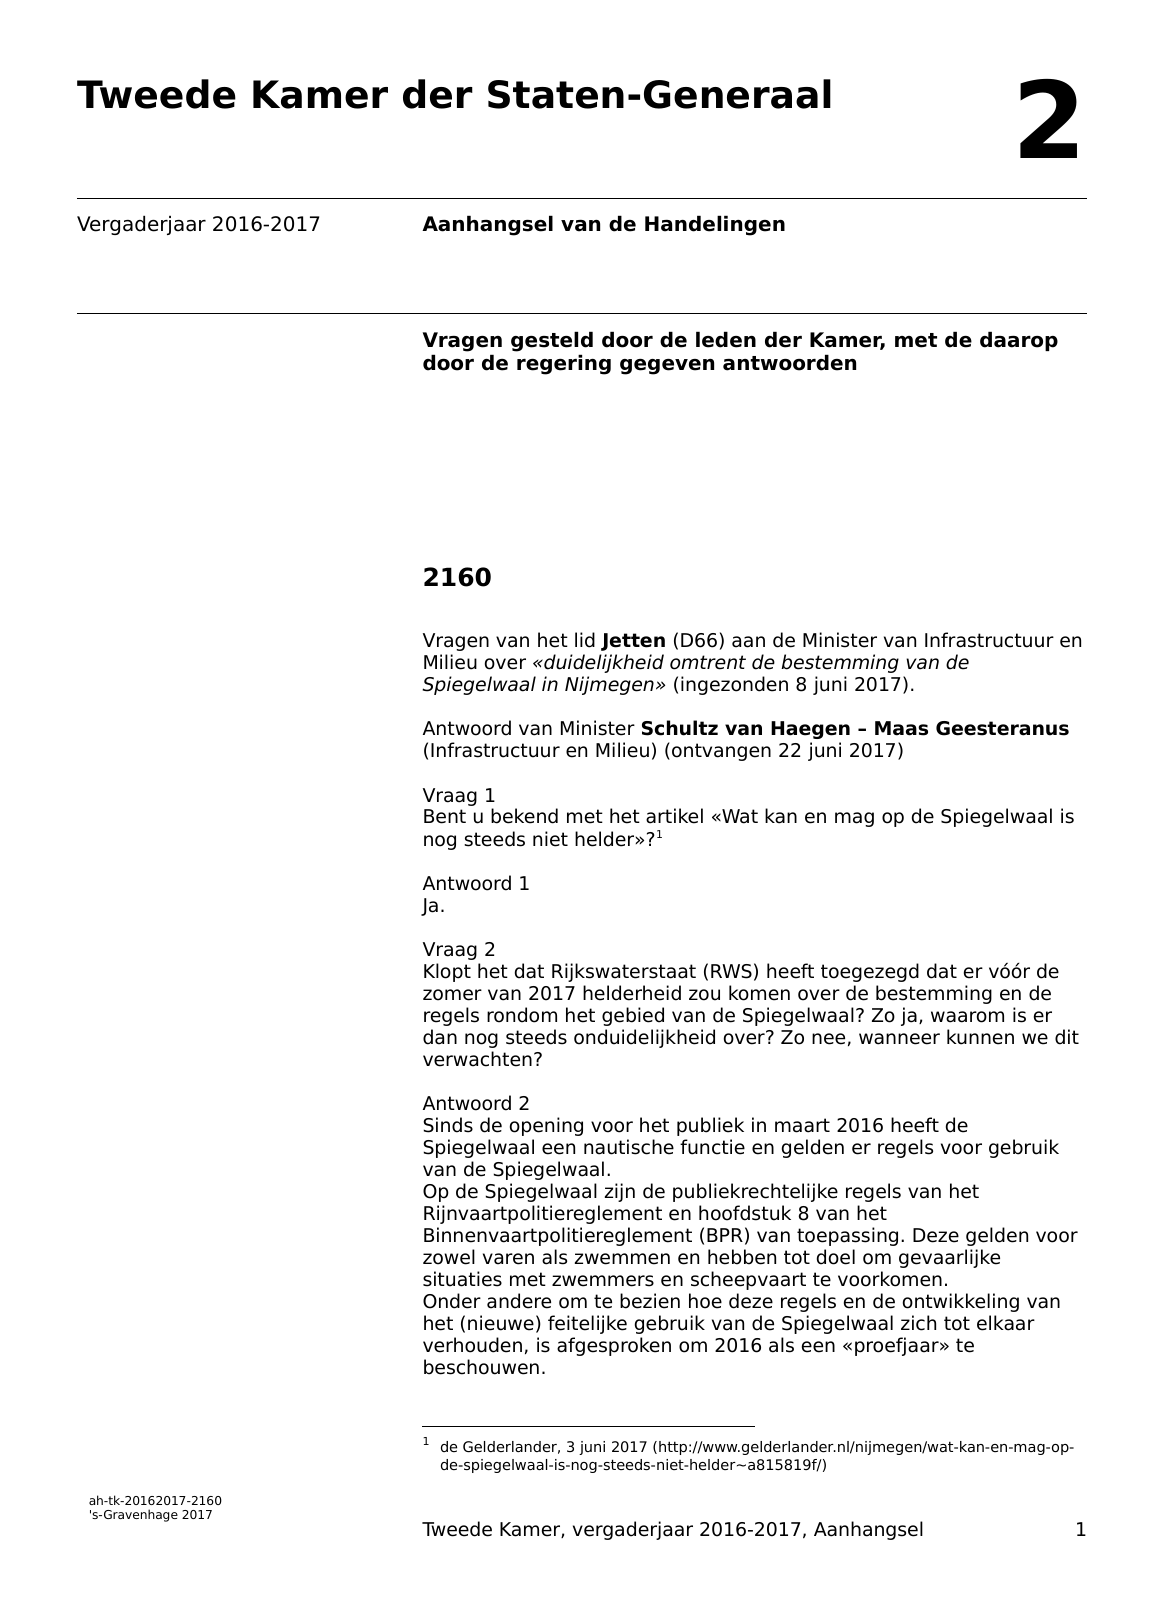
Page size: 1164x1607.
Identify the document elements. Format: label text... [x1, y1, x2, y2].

text 2160 [422, 563, 1087, 592]
table_cell Vergaderjaar 2016-2017 [77, 199, 422, 313]
text Antwoord 2 [422, 1093, 1087, 1115]
table_header Tweede Kamer der Staten-Generaal [77, 59, 886, 198]
text Vraag 1 [422, 784, 1087, 806]
text Ja. [422, 894, 1087, 917]
text Onder andere om te bezien hoe deze regels en de ontwikkeling van het (nieuwe) feitelijke gebruik van de Spiegelwaal zich tot elkaar verhouden, is afgesproken om 2016 als een «proefjaar» te beschouwen. [422, 1291, 1087, 1378]
text Vragen van het lid Jetten (D66) aan de Minister van Infrastructuur en Milieu over «duidelijkheid omtrent de bestemming van de Spiegelwaal in Nijmegen» (ingezonden 8 juni 2017). [422, 630, 1087, 696]
table_cell Vragen gesteld door de leden der Kamer, met de daarop door de regering gegeven antwoorden [422, 314, 1087, 375]
text Antwoord 1 [422, 873, 1087, 894]
text Bent u bekend met het artikel «Wat kan en mag op de Spiegelwaal is nog steeds niet helder»? [422, 806, 1087, 850]
text Sinds de opening voor het publiek in maart 2016 heeft de Spiegelwaal een nautische functie en gelden er regels voor gebruik van de Spiegelwaal. [422, 1115, 1087, 1181]
text Vraag 2 [422, 939, 1087, 961]
text Klopt het dat Rijkswaterstaat (RWS) heeft toegezegd dat er vóór de zomer van 2017 helderheid zou komen over de bestemming en de regels rondom het gebied van de Spiegelwaal? Zo ja, waarom is er dan nog steeds onduidelijkheid over? Zo nee, wanneer kunnen we dit verwachten? [422, 961, 1087, 1071]
table_cell [77, 314, 422, 375]
text ah-tk-20162017-2160 [88, 1494, 323, 1508]
text de Gelderlander, 3 juni 2017 (http://www.gelderlander.nl/nijmegen/wat-kan-en-mag-op-de-spiegelwaal-is-nog-steeds-niet-helder~a815819f/) [422, 1435, 1087, 1474]
text Antwoord van Minister Schultz van Haegen – Maas Geesteranus (Infrastructuur en Milieu) (ontvangen 22 juni 2017) [422, 718, 1087, 762]
table_header 2 [886, 59, 1087, 198]
text 's-Gravenhage 2017 [88, 1508, 323, 1522]
text Op de Spiegelwaal zijn de publiekrechtelijke regels van het Rijnvaartpolitiereglement en hoofdstuk 8 van het Binnenvaartpolitiereglement (BPR) van toepassing. Deze gelden voor zowel varen als zwemmen en hebben tot doel om gevaarlijke situaties met zwemmers en scheepvaart te voorkomen. [422, 1181, 1087, 1291]
table_cell Aanhangsel van de Handelingen [422, 199, 1087, 313]
